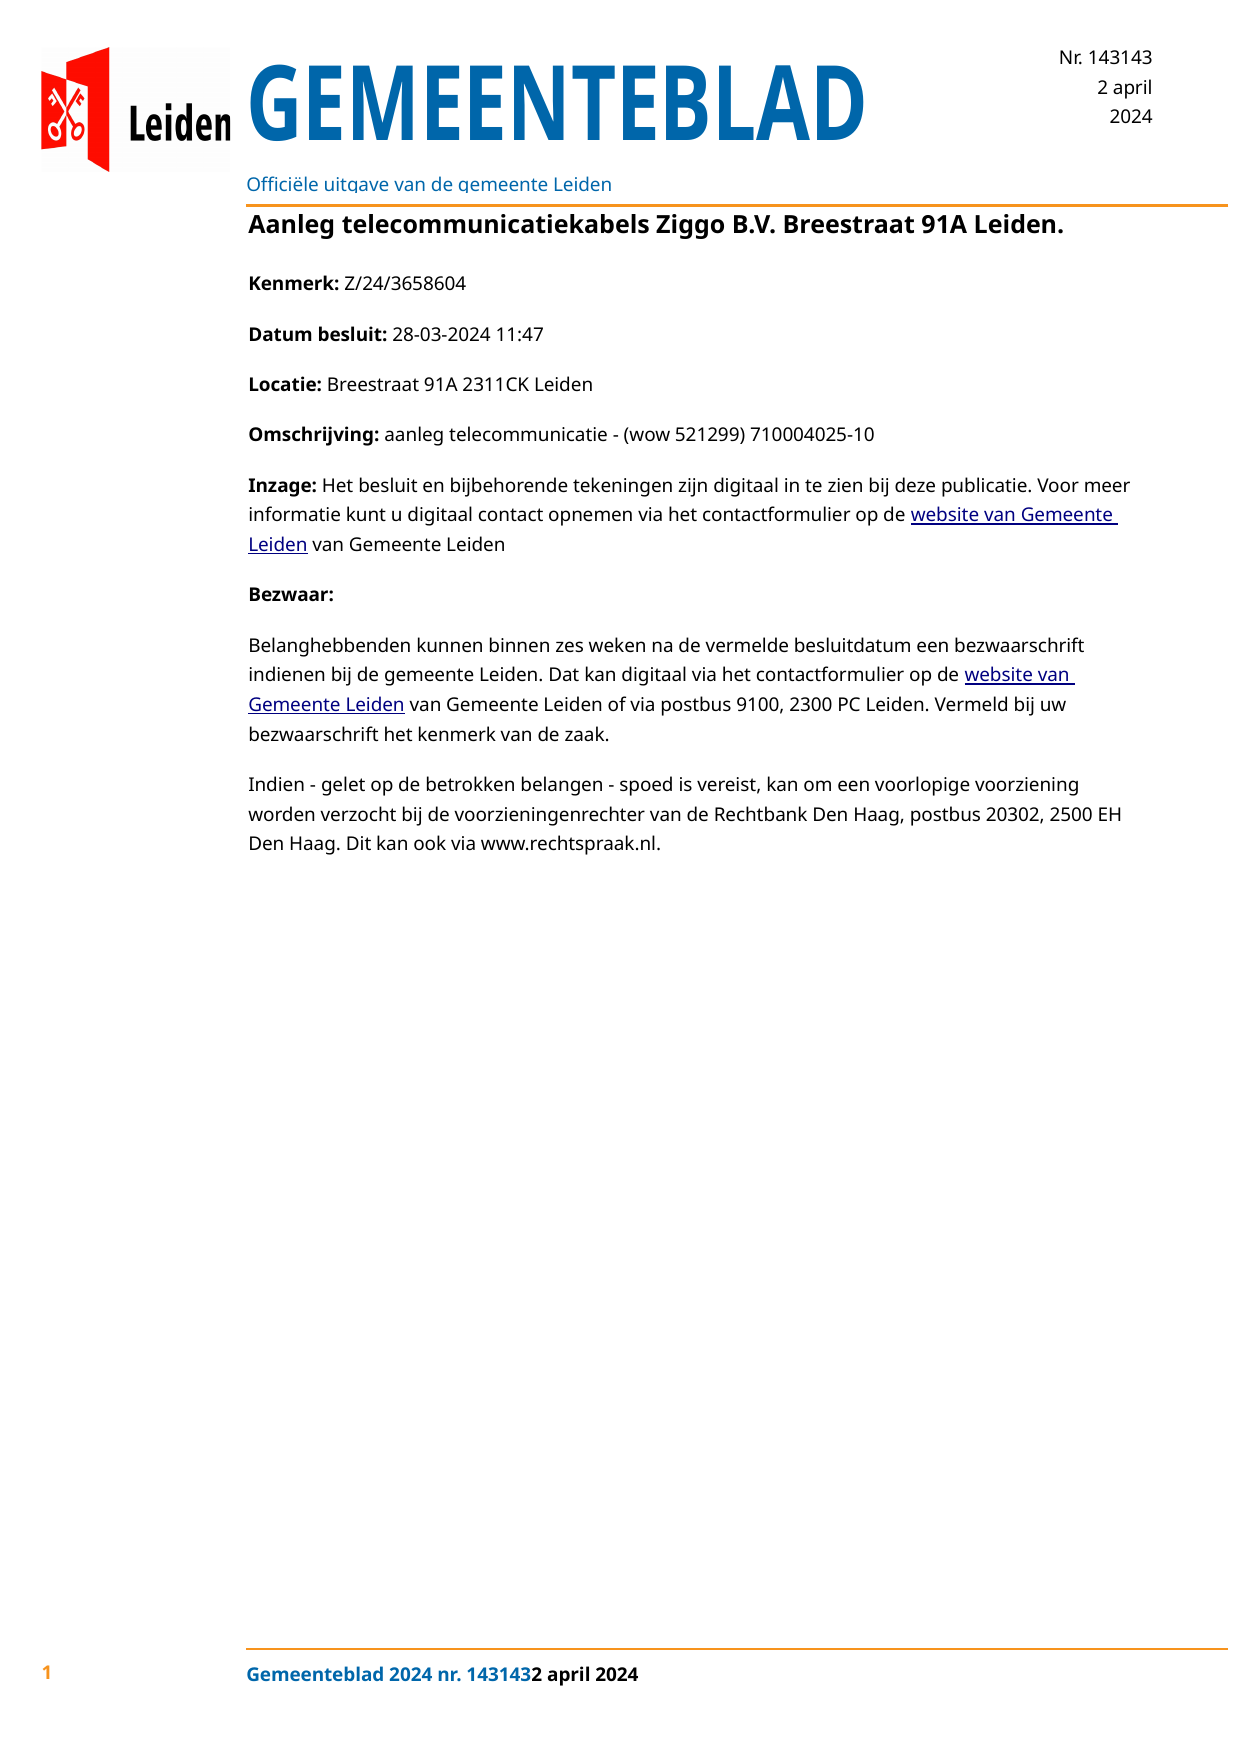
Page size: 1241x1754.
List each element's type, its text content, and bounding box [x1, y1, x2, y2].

text Inzage: Het besluit en bijbehorende tekeningen zijn digitaal in te zien bij deze publicatie. Voor meer informatie kunt u digitaal contact opnemen via het contactformulier op de website van Gemeente Leiden van Gemeente Leiden [248, 472, 1152, 557]
text Omschrijving: aanleg telecommunicatie - (wow 521299) 710004025-10 [248, 422, 1152, 447]
text Kenmerk: Z/24/3658604 [248, 270, 1152, 296]
text Aanleg telecommunicatiekabels Ziggo B.V. Breestraat 91A Leiden. [248, 207, 1152, 241]
picture [41, 47, 231, 172]
text Belanghebbenden kunnen binnen zes weken na de vermelde besluitdatum een bezwaarschrift indienen bij de gemeente Leiden. Dat kan digitaal via het contactformulier op de website van Gemeente Leiden van Gemeente Leiden of via postbus 9100, 2300 PC Leiden. Vermeld bij uw bezwaarschrift het kenmerk van de zaak. [248, 632, 1152, 746]
text Datum besluit: 28-03-2024 11:47 [248, 321, 1152, 346]
text Bezwaar: [248, 582, 1152, 607]
text Locatie: Breestraat 91A 2311CK Leiden [248, 371, 1152, 397]
text Indien - gelet op de betrokken belangen - spoed is vereist, kan om een voorlopige voorziening worden verzocht bij de voorzieningenrechter van de Rechtbank Den Haag, postbus 20302, 2500 EH Den Haag. Dit kan ook via www.rechtspraak.nl. [248, 771, 1152, 856]
